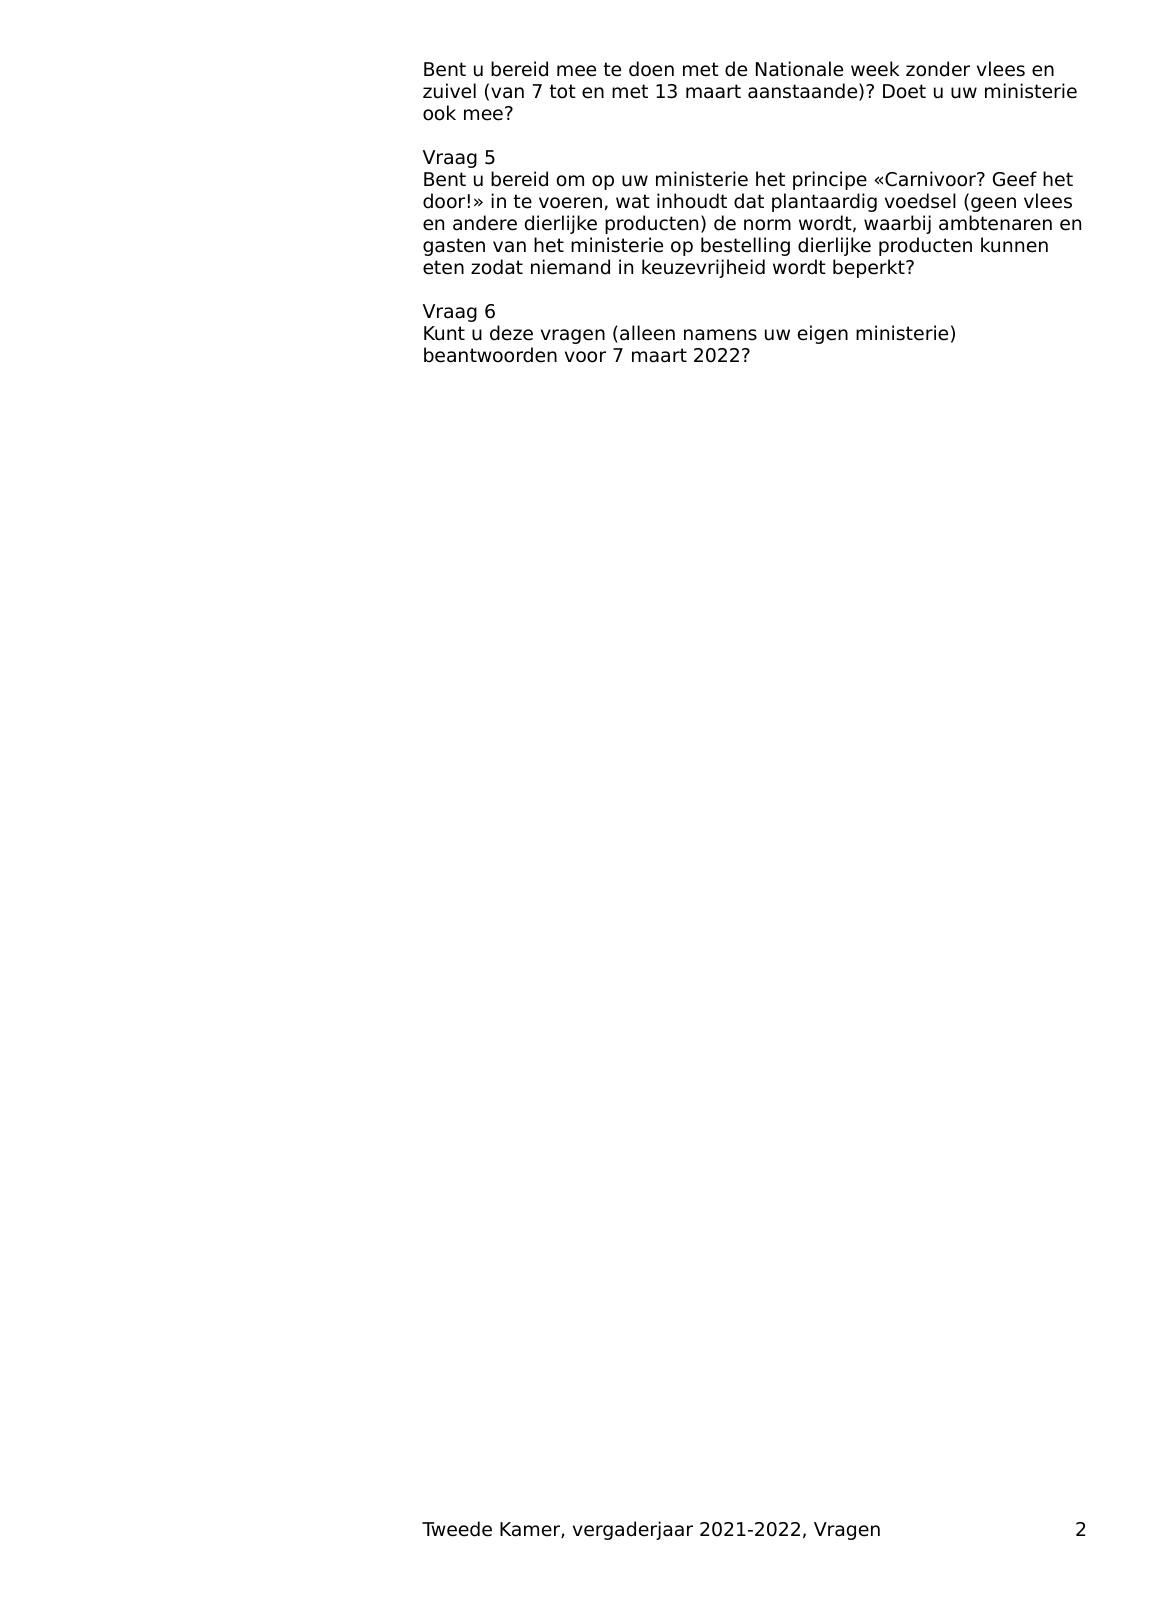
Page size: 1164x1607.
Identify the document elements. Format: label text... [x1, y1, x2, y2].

text Bent u bereid mee te doen met de Nationale week zonder vlees en zuivel (van 7 tot en met 13 maart aanstaande)? Doet u uw ministerie ook mee? [422, 59, 1087, 125]
text Vraag 6 [422, 301, 1087, 323]
text Kunt u deze vragen (alleen namens uw eigen ministerie) beantwoorden voor 7 maart 2022? [422, 323, 1087, 367]
text Vraag 5 [422, 147, 1087, 169]
text Bent u bereid om op uw ministerie het principe «Carnivoor? Geef het door!» in te voeren, wat inhoudt dat plantaardig voedsel (geen vlees en andere dierlijke producten) de norm wordt, waarbij ambtenaren en gasten van het ministerie op bestelling dierlijke producten kunnen eten zodat niemand in keuzevrijheid wordt beperkt? [422, 169, 1087, 279]
